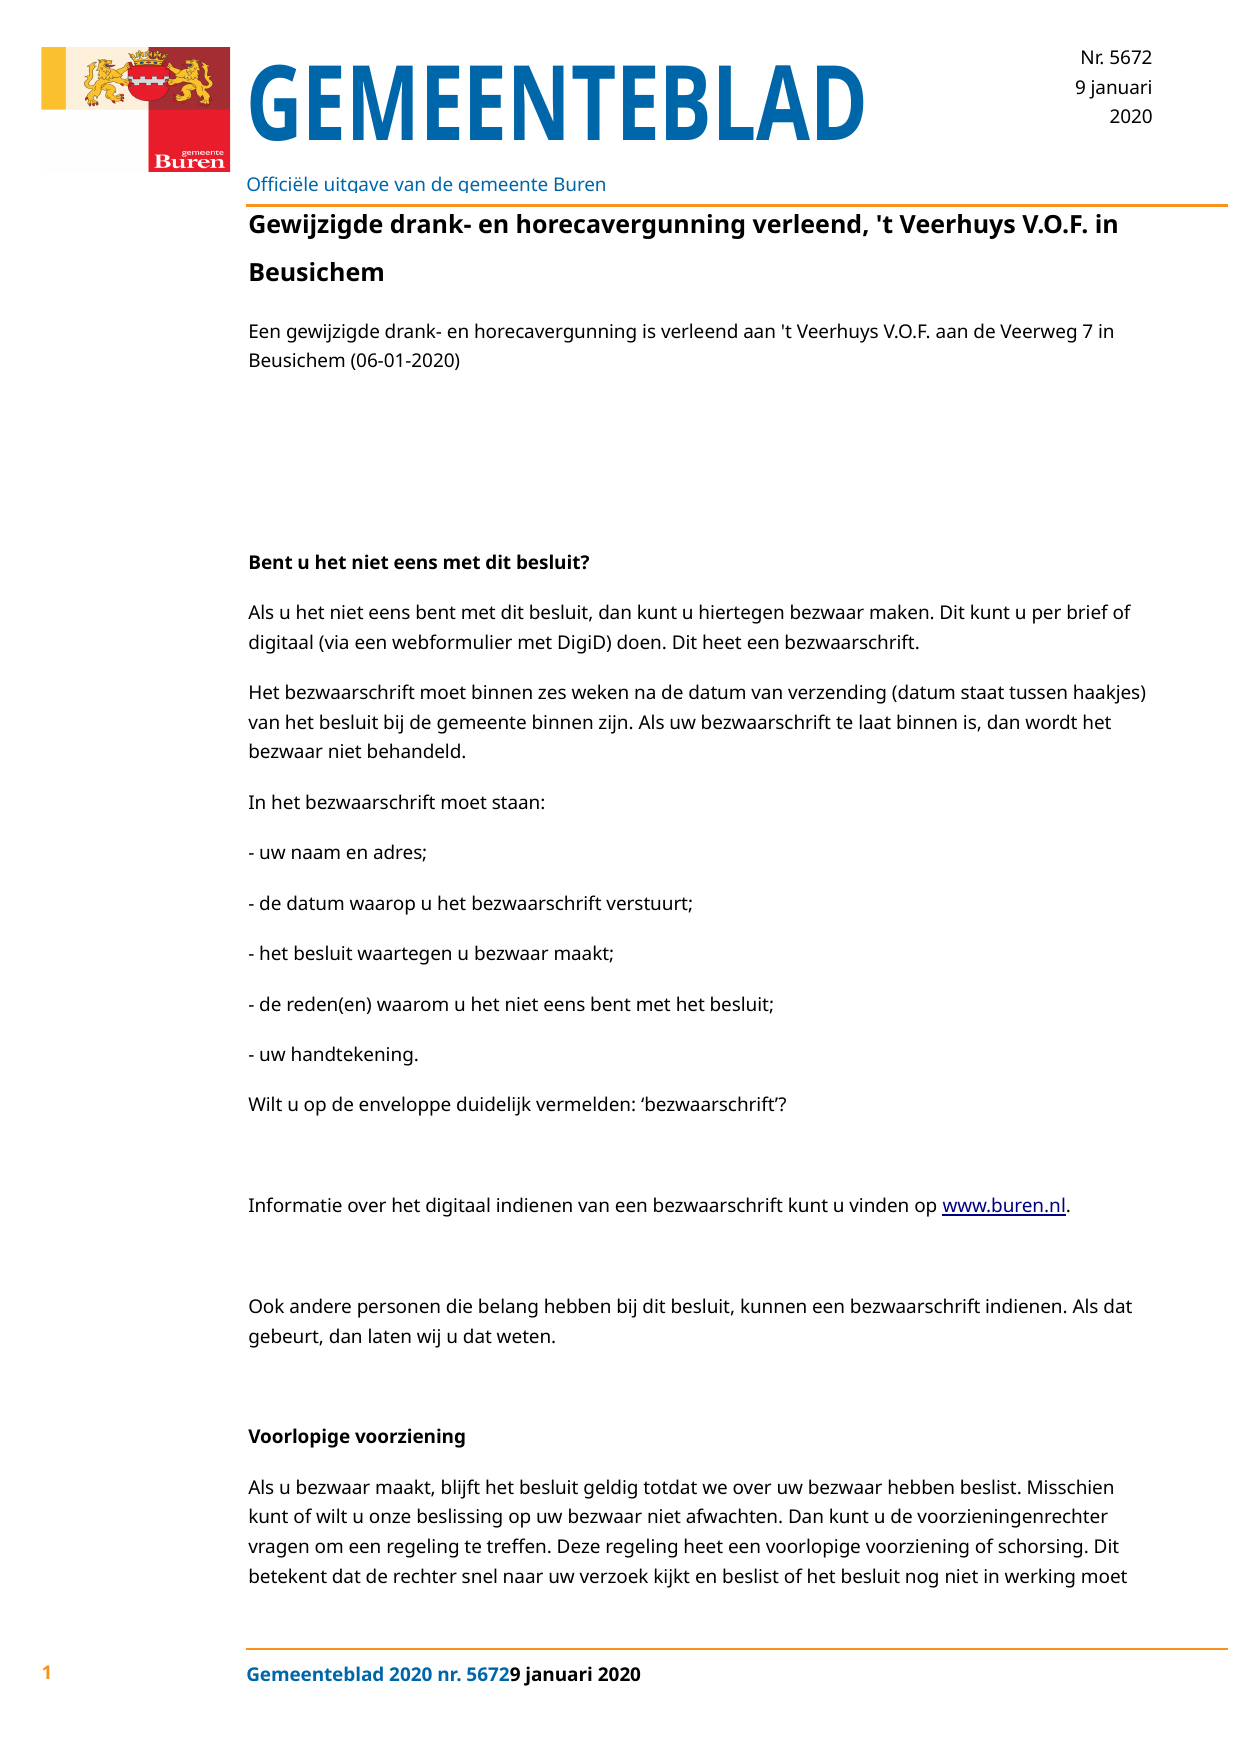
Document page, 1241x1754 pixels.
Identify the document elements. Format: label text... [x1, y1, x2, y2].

text Het bezwaarschrift moet binnen zes weken na de datum van verzending (datum staat tussen haakjes) van het besluit bij de gemeente binnen zijn. Als uw bezwaarschrift te laat binnen is, dan wordt het bezwaar niet behandeld. [248, 679, 1152, 764]
text Gewijzigde drank- en horecavergunning verleend, 't Veerhuys V.O.F. in Beusichem [248, 207, 1152, 288]
text In het bezwaarschrift moet staan: [248, 789, 1152, 815]
text - het besluit waartegen u bezwaar maakt; [248, 940, 1152, 966]
text - de reden(en) waarom u het niet eens bent met het besluit; [248, 991, 1152, 1017]
text - de datum waarop u het bezwaarschrift verstuurt; [248, 890, 1152, 916]
text Bent u het niet eens met dit besluit? [248, 549, 1152, 575]
text - uw naam en adres; [248, 839, 1152, 865]
text - uw handtekening. [248, 1041, 1152, 1067]
picture [41, 47, 231, 172]
text Informatie over het digitaal indienen van een bezwaarschrift kunt u vinden op www.buren.nl. [248, 1192, 1152, 1218]
text Voorlopige voorziening [248, 1424, 1152, 1449]
text Een gewijzigde drank- en horecavergunning is verleend aan 't Veerhuys V.O.F. aan de Veerweg 7 in Beusichem (06-01-2020) [248, 318, 1152, 373]
text Ook andere personen die belang hebben bij dit besluit, kunnen een bezwaarschrift indienen. Als dat gebeurt, dan laten wij u dat weten. [248, 1293, 1152, 1349]
text Als u bezwaar maakt, blijft het besluit geldig totdat we over uw bezwaar hebben beslist. Misschien kunt of wilt u onze beslissing op uw bezwaar niet afwachten. Dan kunt u de voorzieningenrechter vragen om een regeling te treffen. Deze regeling heet een voorlopige voorziening of schorsing. Dit betekent dat de rechter snel naar uw verzoek kijkt en beslist of het besluit nog niet in werking moet [248, 1474, 1152, 1589]
text Wilt u op de enveloppe duidelijk vermelden: ‘bezwaarschrift’? [248, 1092, 1152, 1117]
text Als u het niet eens bent met dit besluit, dan kunt u hiertegen bezwaar maken. Dit kunt u per brief of digitaal (via een webformulier met DigiD) doen. Dit heet een bezwaarschrift. [248, 599, 1152, 655]
